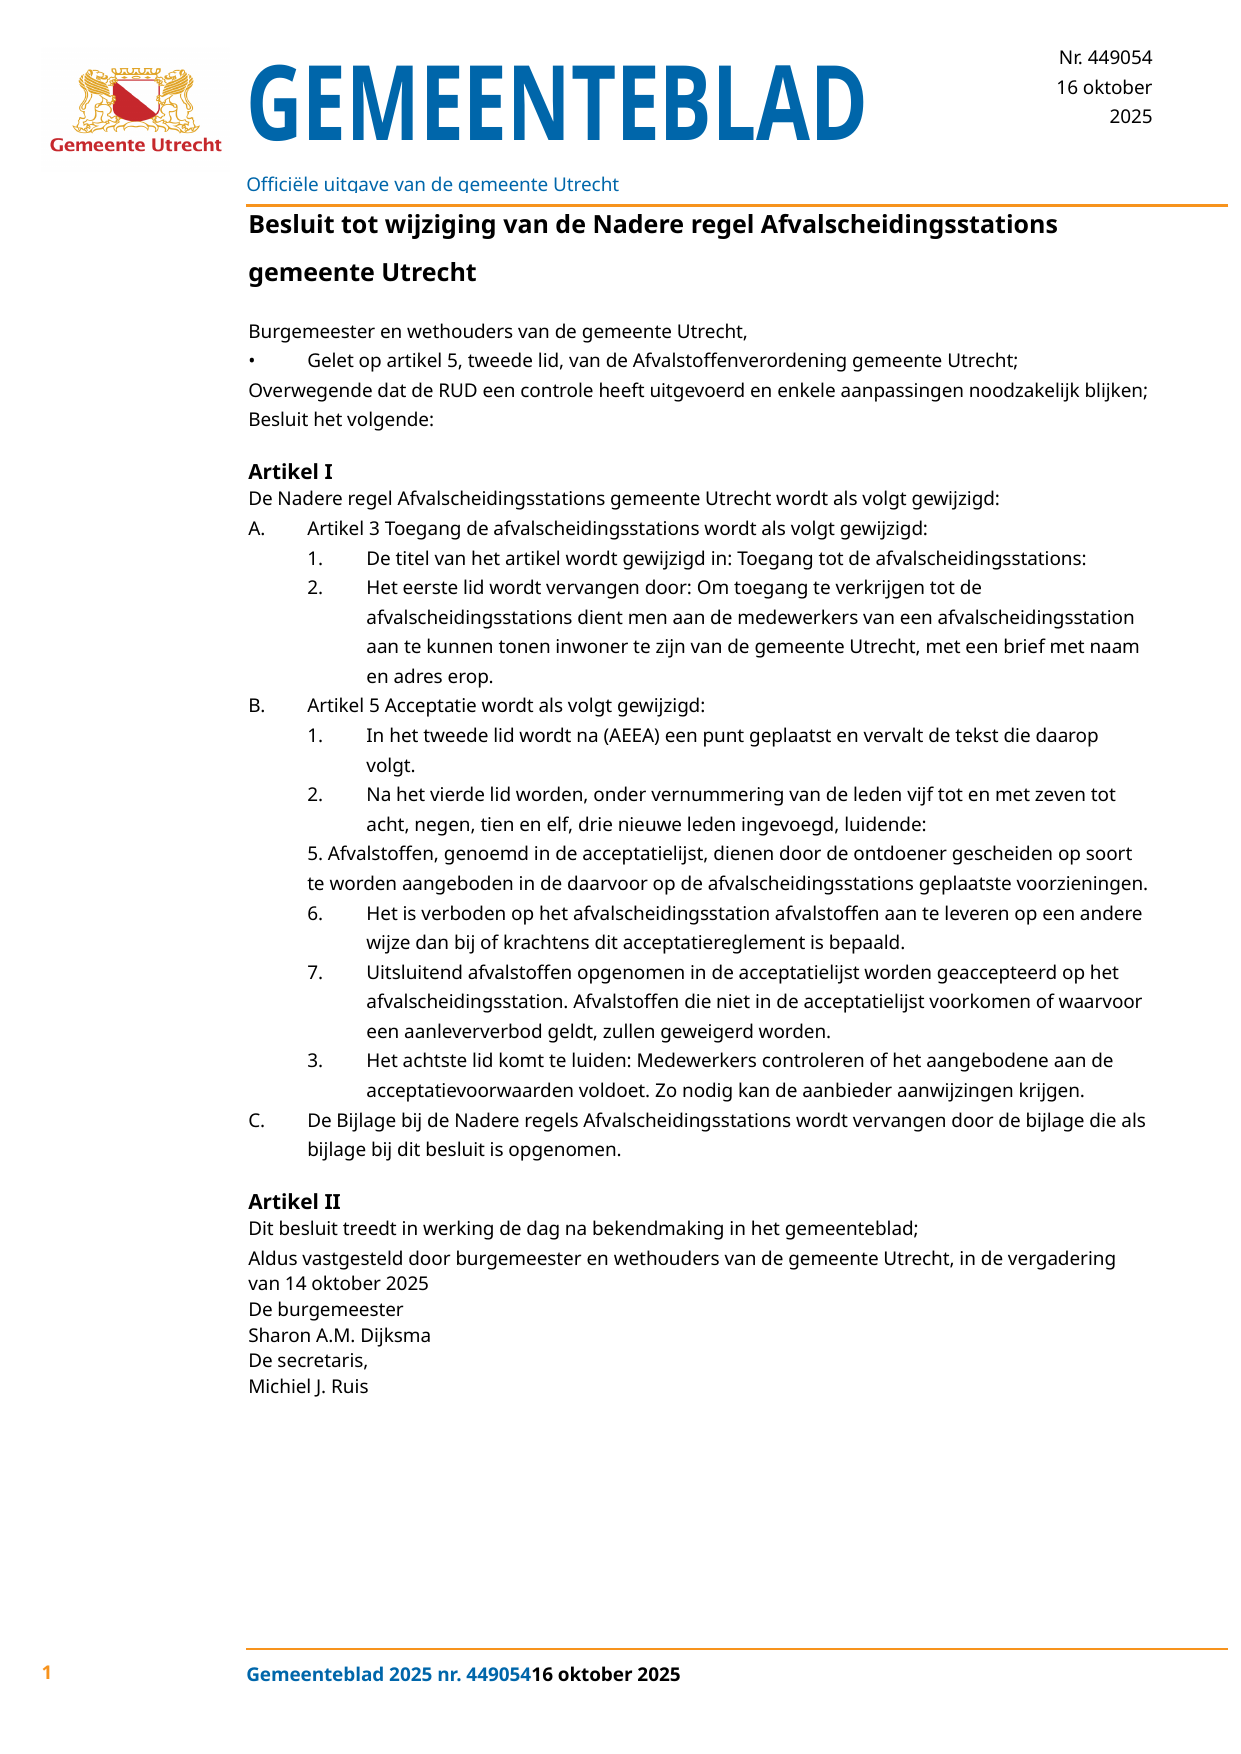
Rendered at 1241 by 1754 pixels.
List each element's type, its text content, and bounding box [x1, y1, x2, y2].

list Na het vierde lid worden, onder vernummering van de leden vijf tot en met zeven tot acht, negen, tien en elf, drie nieuwe leden ingevoegd, luidende: [307, 781, 1152, 837]
text Sharon A.M. Dijksma [248, 1322, 1152, 1348]
list Uitsluitend afvalstoffen opgenomen in de acceptatielijst worden geaccepteerd op het afvalscheidingsstation. Afvalstoffen die niet in de acceptatielijst voorkomen of waarvoor een aanleververbod geldt, zullen geweigerd worden. [307, 959, 1152, 1044]
list In het tweede lid wordt na (AEEA) een punt geplaatst en vervalt de tekst die daarop volgt. [307, 722, 1152, 777]
text De burgemeester [248, 1296, 1152, 1322]
text Besluit tot wijziging van de Nadere regel Afvalscheidingsstations gemeente Utrecht [248, 207, 1152, 288]
text Aldus vastgesteld door burgemeester en wethouders van de gemeente Utrecht, in de vergadering van 14 oktober 2025 [248, 1245, 1152, 1296]
list Het eerste lid wordt vervangen door: Om toegang te verkrijgen tot de afvalscheidingsstations dient men aan de medewerkers van een afvalscheidingsstation aan te kunnen tonen inwoner te zijn van de gemeente Utrecht, met een brief met naam en adres erop. [307, 574, 1152, 689]
text Overwegende dat de RUD een controle heeft uitgevoerd en enkele aanpassingen noodzakelijk blijken; [248, 377, 1152, 403]
list De titel van het artikel wordt gewijzigd in: Toegang tot de afvalscheidingsstations: [307, 545, 1152, 570]
text De Nadere regel Afvalscheidingsstations gemeente Utrecht wordt als volgt gewijzigd: [248, 486, 1152, 511]
list De Bijlage bij de Nadere regels Afvalscheidingsstations wordt vervangen door de bijlage die als bijlage bij dit besluit is opgenomen. [248, 1107, 1152, 1162]
text Besluit het volgende: [248, 407, 1152, 432]
list Artikel 3 Toegang de afvalscheidingsstations wordt als volgt gewijzigd: [248, 515, 1152, 541]
picture [41, 47, 231, 172]
list Het achtste lid komt te luiden: Medewerkers controleren of het aangebodene aan de acceptatievoorwaarden voldoet. Zo nodig kan de aanbieder aanwijzingen krijgen. [307, 1048, 1152, 1103]
text Burgemeester en wethouders van de gemeente Utrecht, [248, 318, 1152, 344]
list Artikel 5 Acceptatie wordt als volgt gewijzigd: [248, 693, 1152, 718]
text Michiel J. Ruis [248, 1373, 1152, 1399]
list 5. Afvalstoffen, genoemd in de acceptatielijst, dienen door de ontdoener gescheiden op soort te worden aangeboden in de daarvoor op de afvalscheidingsstations geplaatste voorzieningen. [248, 841, 1152, 896]
list Het is verboden op het afvalscheidingsstation afvalstoffen aan te leveren op een andere wijze dan bij of krachtens dit acceptatiereglement is bepaald. [307, 900, 1152, 955]
list Gelet op artikel 5, tweede lid, van de Afvalstoffenverordening gemeente Utrecht; [248, 347, 1152, 373]
text Dit besluit treedt in werking de dag na bekendmaking in het gemeenteblad; [248, 1215, 1152, 1241]
text De secretaris, [248, 1348, 1152, 1373]
text Artikel II [248, 1187, 1152, 1215]
text Artikel I [248, 457, 1152, 486]
